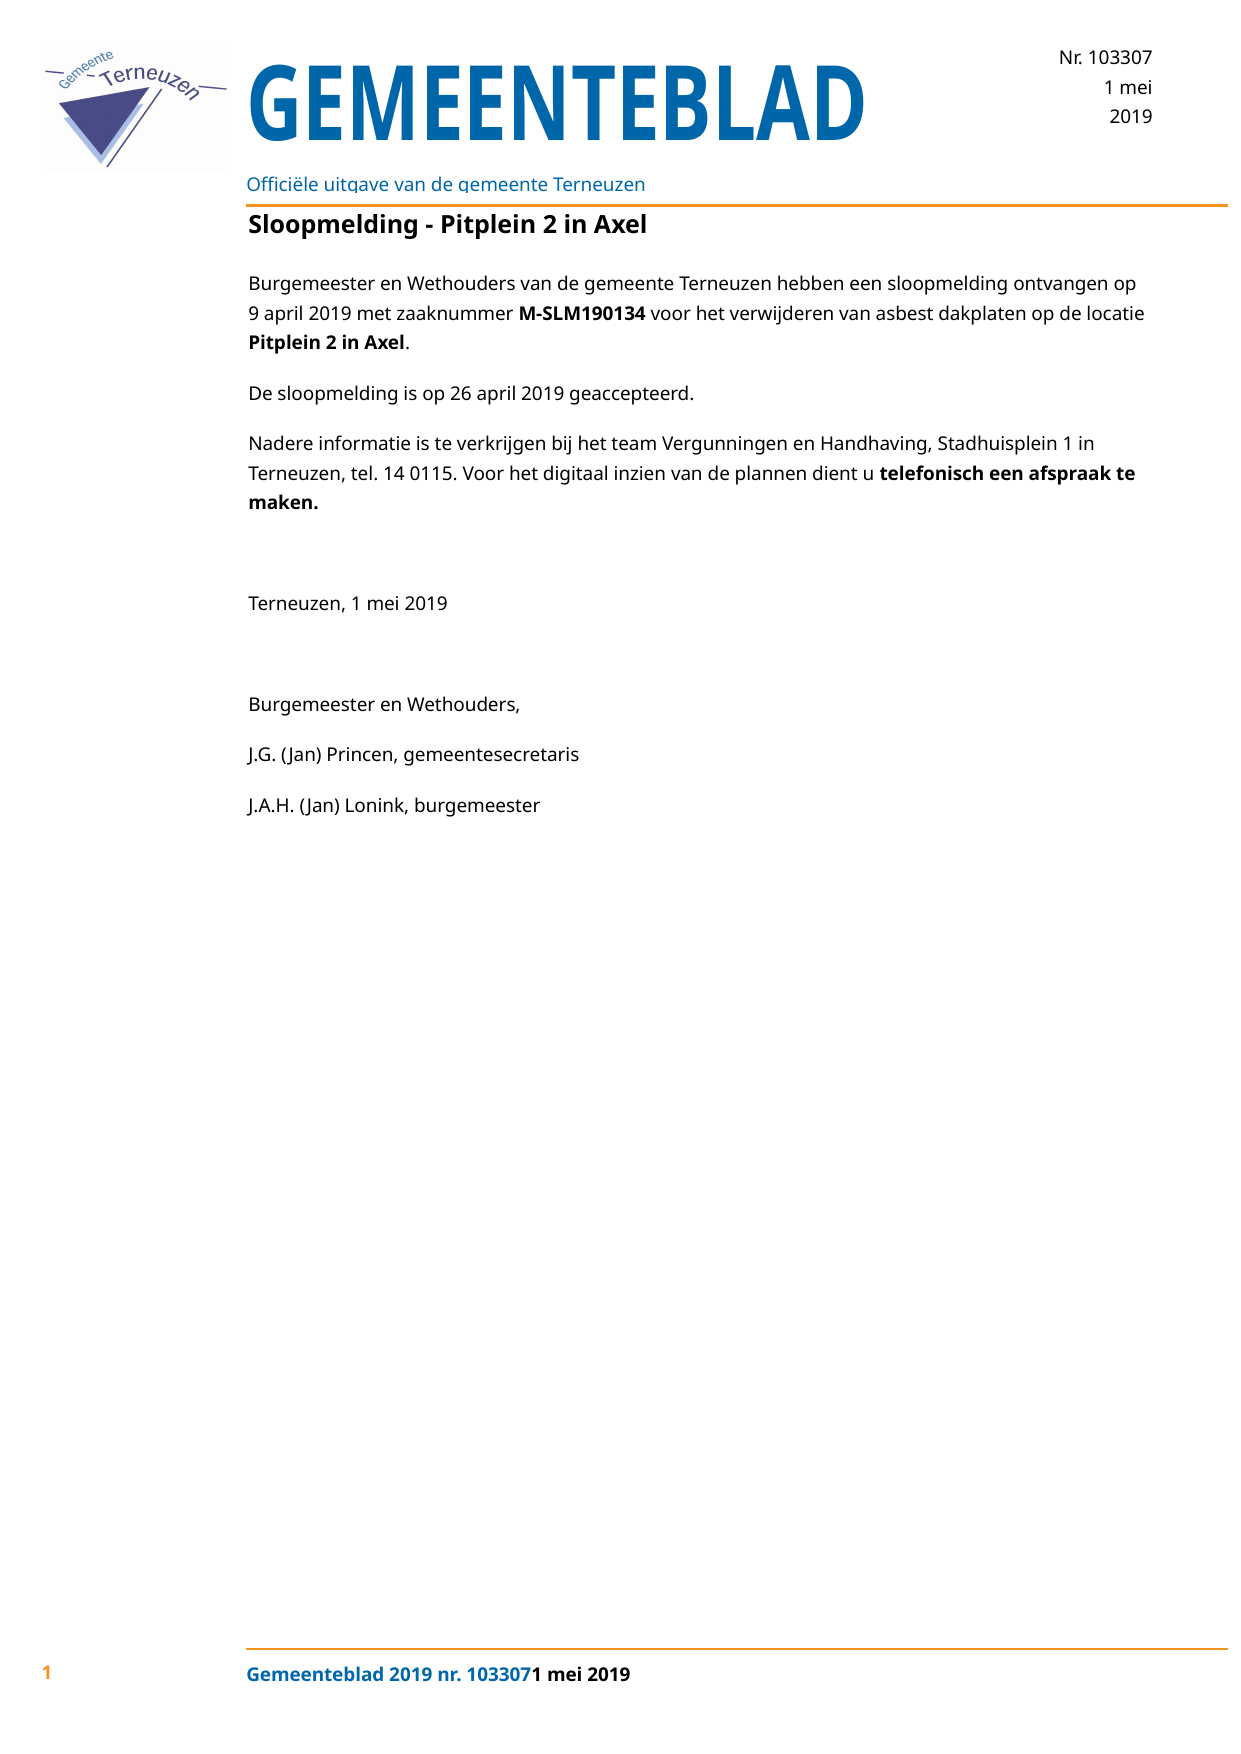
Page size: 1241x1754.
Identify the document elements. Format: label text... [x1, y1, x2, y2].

text De sloopmelding is op 26 april 2019 geaccepteerd. [248, 380, 1152, 406]
text Nadere informatie is te verkrijgen bij het team Vergunningen en Handhaving, Stadhuisplein 1 in Terneuzen, tel. 14 0115. Voor het digitaal inzien van de plannen dient u telefonisch een afspraak te maken. [248, 430, 1152, 515]
text Sloopmelding - Pitplein 2 in Axel [248, 207, 1152, 241]
text Terneuzen, 1 mei 2019 [248, 590, 1152, 616]
text Burgemeester en Wethouders, [248, 691, 1152, 717]
text J.G. (Jan) Princen, gemeentesecretaris [248, 742, 1152, 767]
picture [41, 47, 231, 172]
text J.A.H. (Jan) Lonink, burgemeester [248, 792, 1152, 818]
text Burgemeester en Wethouders van de gemeente Terneuzen hebben een sloopmelding ontvangen op 9 april 2019 met zaaknummer M-SLM190134 voor het verwijderen van asbest dakplaten op de locatie Pitplein 2 in Axel. [248, 270, 1152, 355]
